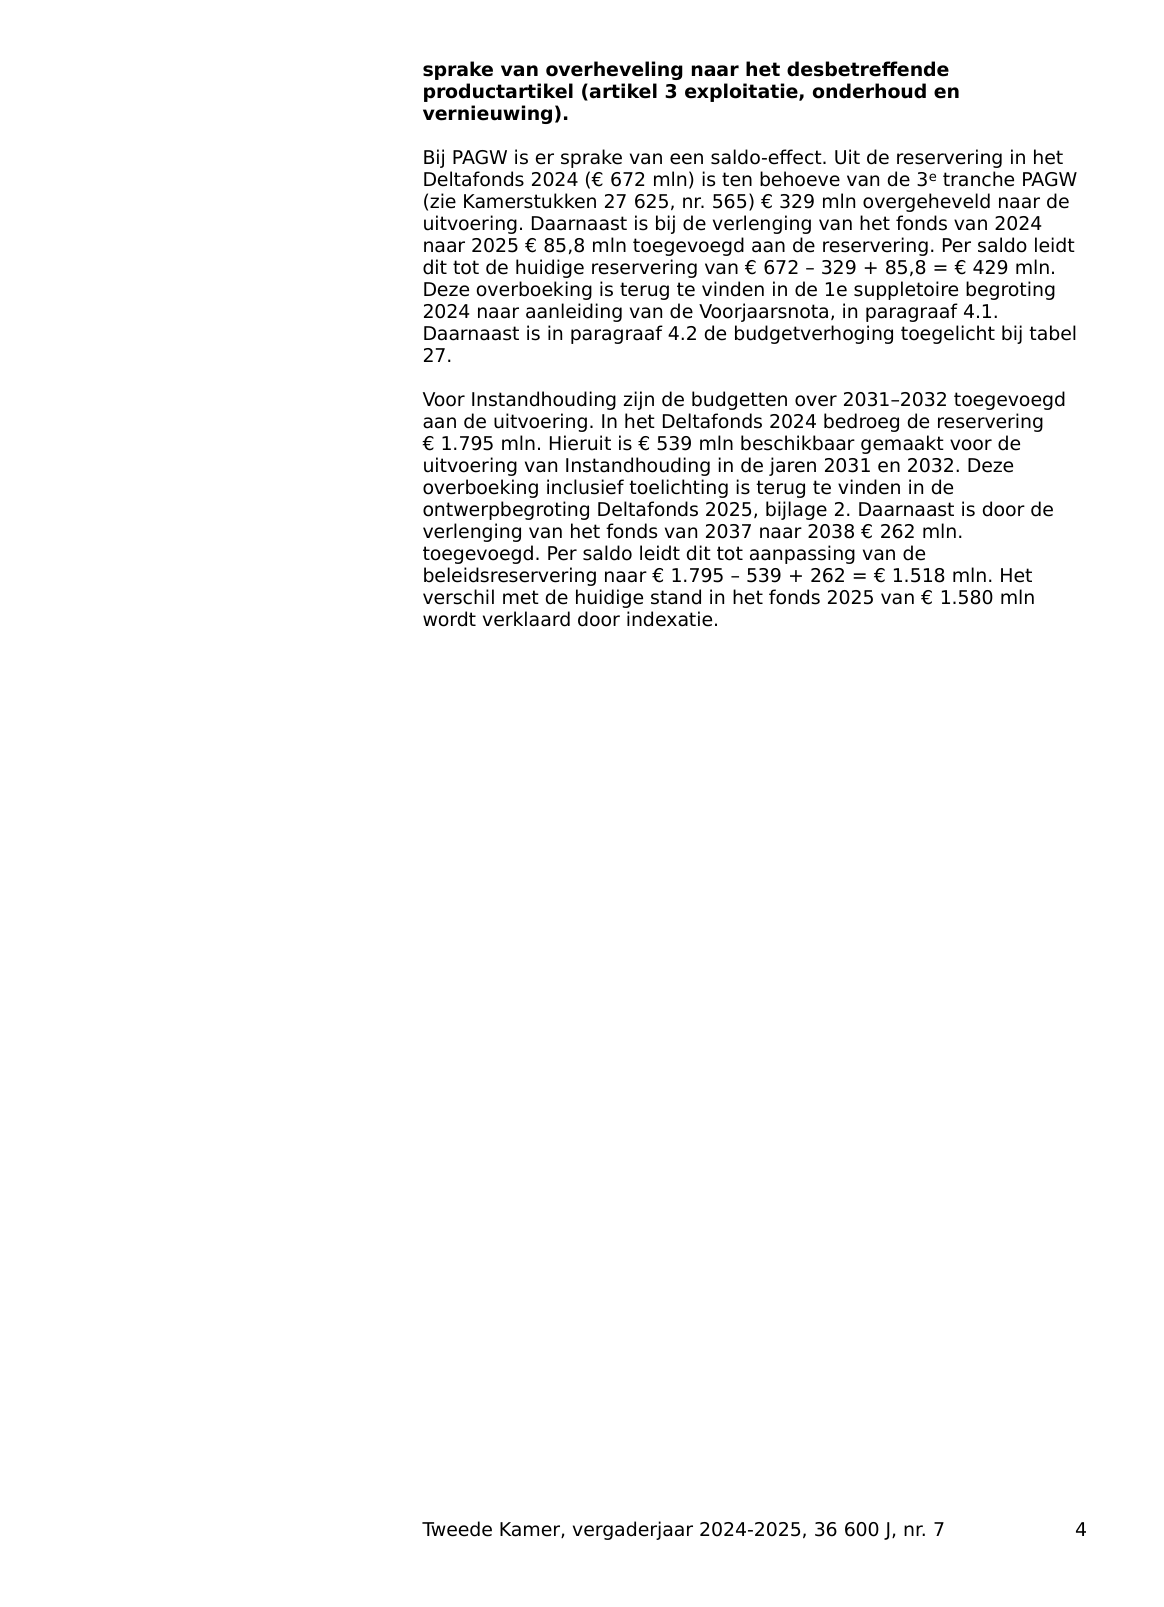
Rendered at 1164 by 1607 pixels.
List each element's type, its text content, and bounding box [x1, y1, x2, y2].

text Voor Instandhouding zijn de budgetten over 2031–2032 toegevoegd aan de uitvoering. In het Deltafonds 2024 bedroeg de reservering € 1.795 mln. Hieruit is € 539 mln beschikbaar gemaakt voor de uitvoering van Instandhouding in de jaren 2031 en 2032. Deze overboeking inclusief toelichting is terug te vinden in de ontwerpbegroting Deltafonds 2025, bijlage 2. Daarnaast is door de verlenging van het fonds van 2037 naar 2038 € 262 mln. toegevoegd. Per saldo leidt dit tot aanpassing van de beleidsreservering naar € 1.795 – 539 + 262 = € 1.518 mln. Het verschil met de huidige stand in het fonds 2025 van € 1.580 mln wordt verklaard door indexatie. [422, 389, 1087, 631]
text Deze overboeking is terug te vinden in de 1e suppletoire begroting 2024 naar aanleiding van de Voorjaarsnota, in paragraaf 4.1. Daarnaast is in paragraaf 4.2 de budgetverhoging toegelicht bij tabel 27. [422, 279, 1087, 367]
text Bij PAGW is er sprake van een saldo-effect. Uit de reservering in het Deltafonds 2024 (€ 672 mln) is ten behoeve van de 3e tranche PAGW (zie Kamerstukken 27 625, nr. 565) € 329 mln overgeheveld naar de uitvoering. Daarnaast is bij de verlenging van het fonds van 2024 naar 2025 € 85,8 mln toegevoegd aan de reservering. Per saldo leidt dit tot de huidige reservering van € 672 – 329 + 85,8 = € 429 mln. [422, 147, 1087, 279]
text sprake van overheveling naar het desbetreffende productartikel (artikel 3 exploitatie, onderhoud en vernieuwing). [422, 59, 1087, 125]
